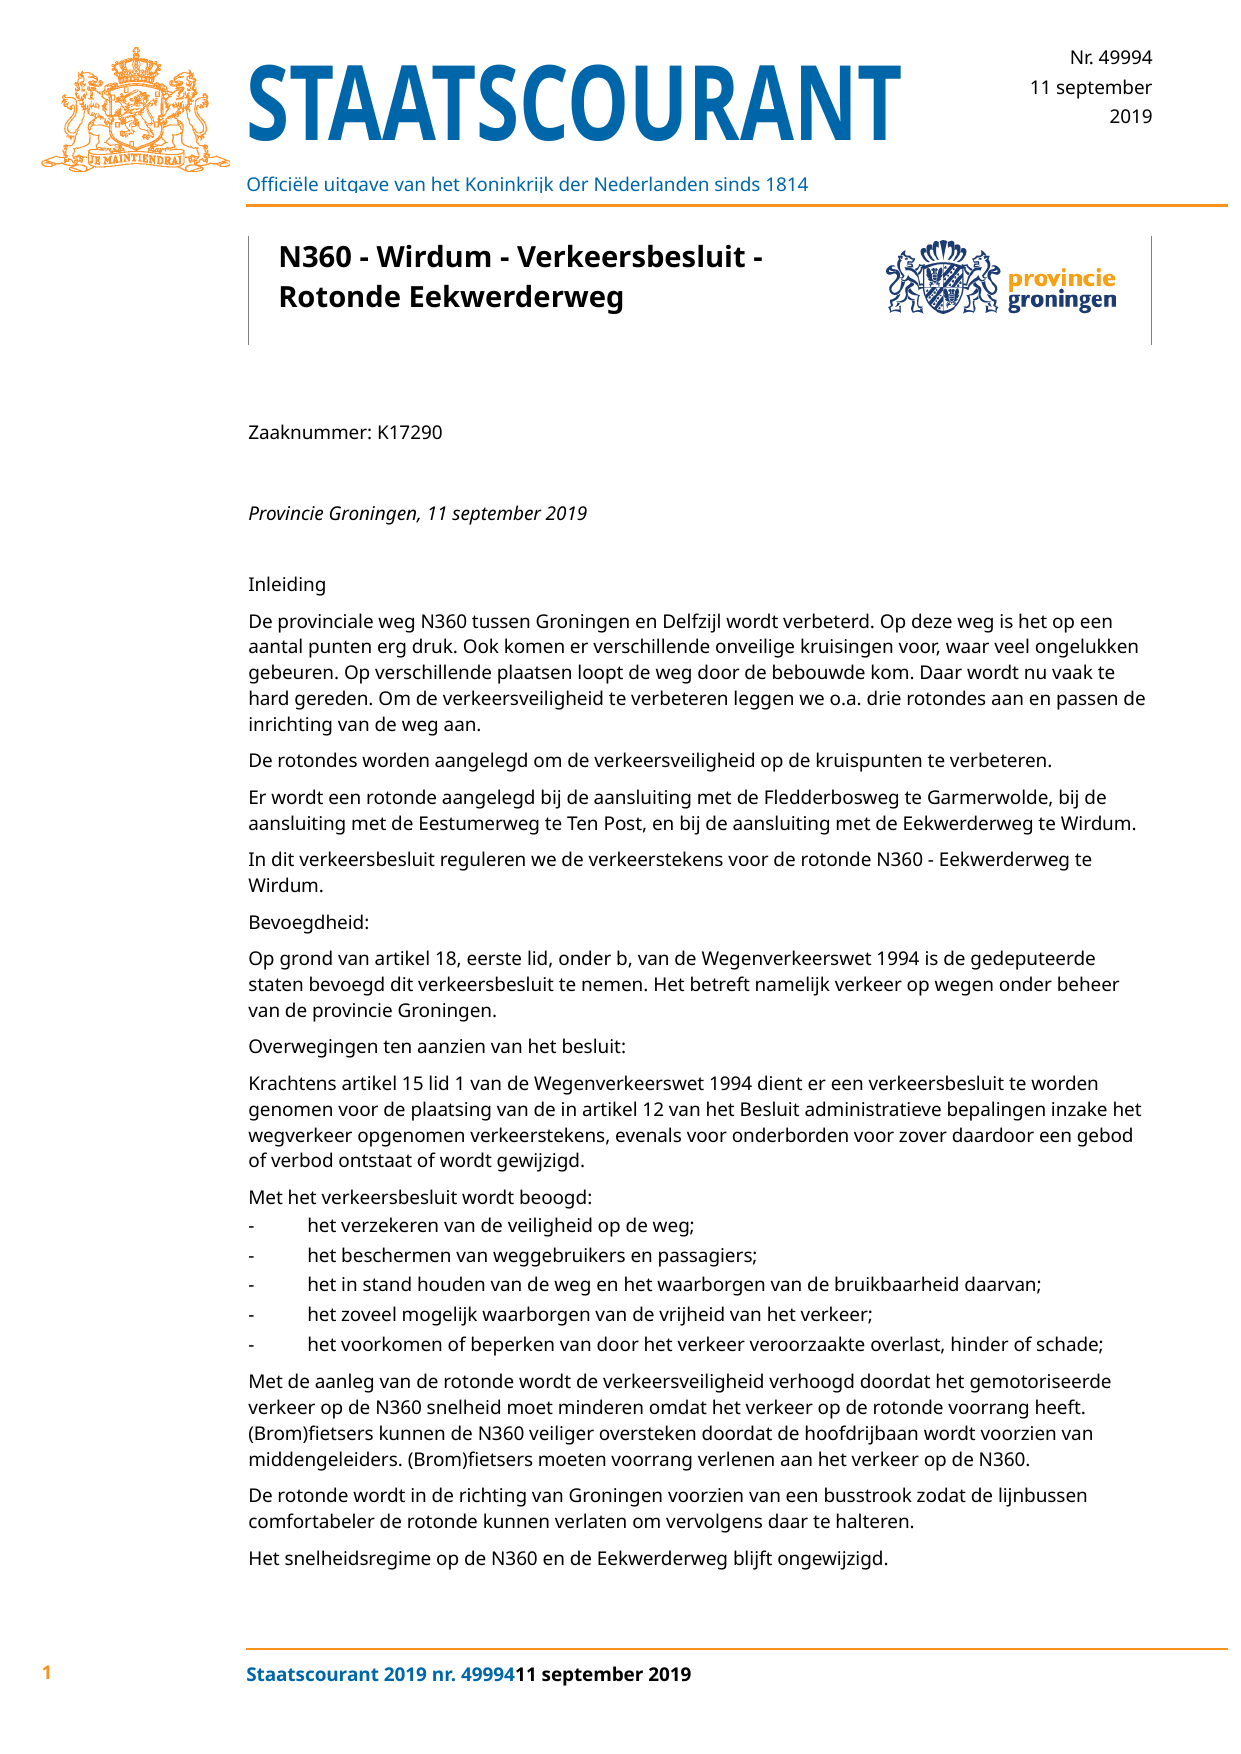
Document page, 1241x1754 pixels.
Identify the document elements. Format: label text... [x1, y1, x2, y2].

text In dit verkeersbesluit reguleren we de verkeerstekens voor de rotonde N360 - Eekwerderweg te Wirdum. [248, 846, 1152, 898]
text De rotondes worden aangelegd om de verkeersveiligheid op de kruispunten te verbeteren. [248, 747, 1152, 773]
text Provincie Groningen, 11 september 2019 [248, 500, 1152, 526]
list het beschermen van weggebruikers en passagiers; [248, 1242, 1152, 1268]
table_header N360 - Wirdum - Verkeersbesluit - Rotonde Eekwerderweg [249, 236, 850, 345]
picture [41, 47, 231, 172]
text Overwegingen ten aanzien van het besluit: [248, 1034, 1152, 1059]
text Bevoegdheid: [248, 909, 1152, 934]
text De provinciale weg N360 tussen Groningen en Delfzijl wordt verbeterd. Op deze weg is het op een aantal punten erg druk. Ook komen er verschillende onveilige kruisingen voor, waar veel ongelukken gebeuren. Op verschillende plaatsen loopt de weg door de bebouwde kom. Daar wordt nu vaak te hard gereden. Om de verkeersveiligheid te verbeteren leggen we o.a. drie rotondes aan en passen de inrichting van de weg aan. [248, 608, 1152, 736]
list het verzekeren van de veiligheid op de weg; [248, 1212, 1152, 1238]
text Zaaknummer: K17290 [248, 419, 1152, 445]
list het in stand houden van de weg en het waarborgen van de bruikbaarheid daarvan; [248, 1272, 1152, 1297]
table_header [850, 236, 1151, 345]
list het voorkomen of beperken van door het verkeer veroorzaakte overlast, hinder of schade; [248, 1331, 1152, 1357]
list het zoveel mogelijk waarborgen van de vrijheid van het verkeer; [248, 1301, 1152, 1327]
text Inleiding [248, 571, 1152, 597]
text Krachtens artikel 15 lid 1 van de Wegenverkeerswet 1994 dient er een verkeersbesluit te worden genomen voor de plaatsing van de in artikel 12 van het Besluit administratieve bepalingen inzake het wegverkeer opgenomen verkeerstekens, evenals voor onderborden voor zover daardoor een gebod of verbod ontstaat of wordt gewijzigd. [248, 1070, 1152, 1173]
text Met de aanleg van de rotonde wordt de verkeersveiligheid verhoogd doordat het gemotoriseerde verkeer op de N360 snelheid moet minderen omdat het verkeer op de rotonde voorrang heeft. (Brom)fietsers kunnen de N360 veiliger oversteken doordat de hoofdrijbaan wordt voorzien van middengeleiders. (Brom)fietsers moeten voorrang verlenen aan het verkeer op de N360. [248, 1369, 1152, 1472]
picture [882, 236, 1119, 316]
text Met het verkeersbesluit wordt beoogd: [248, 1184, 1152, 1210]
text Het snelheidsregime op de N360 en de Eekwerderweg blijft ongewijzigd. [248, 1545, 1152, 1571]
text Op grond van artikel 18, eerste lid, onder b, van de Wegenverkeerswet 1994 is de gedeputeerde staten bevoegd dit verkeersbesluit te nemen. Het betreft namelijk verkeer op wegen onder beheer van de provincie Groningen. [248, 946, 1152, 1023]
text De rotonde wordt in de richting van Groningen voorzien van een busstrook zodat de lijnbussen comfortabeler de rotonde kunnen verlaten om vervolgens daar te halteren. [248, 1483, 1152, 1534]
text Er wordt een rotonde aangelegd bij de aansluiting met de Fledderbosweg te Garmerwolde, bij de aansluiting met de Eestumerweg te Ten Post, en bij de aansluiting met de Eekwerderweg te Wirdum. [248, 784, 1152, 836]
